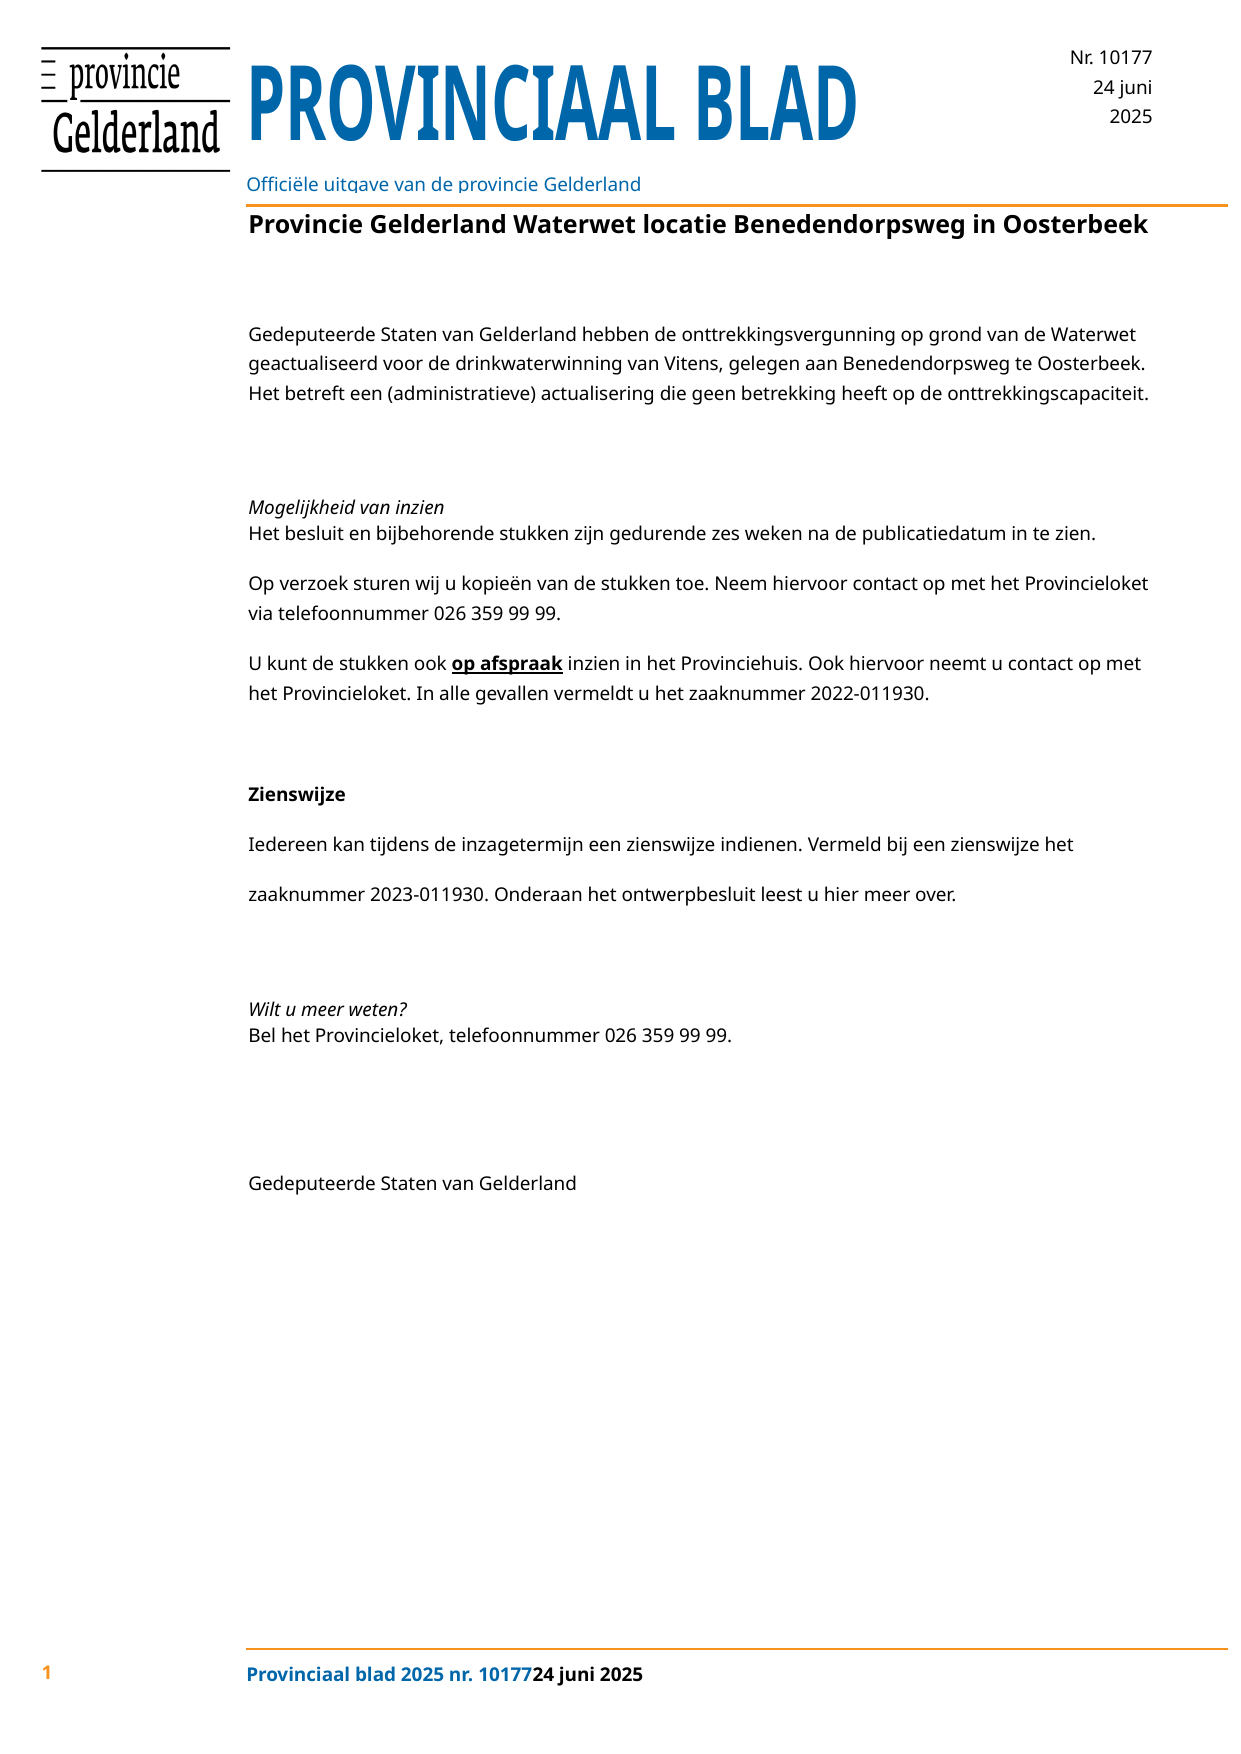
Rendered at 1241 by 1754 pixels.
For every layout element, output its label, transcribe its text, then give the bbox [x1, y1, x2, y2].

text Gedeputeerde Staten van Gelderland [248, 1170, 1152, 1196]
text Provincie Gelderland Waterwet locatie Benedendorpsweg in Oosterbeek [248, 207, 1152, 241]
text Mogelijkheid van inzien [248, 494, 1152, 520]
text Zienswijze [248, 781, 1152, 807]
text Het besluit en bijbehorende stukken zijn gedurende zes weken na de publicatiedatum in te zien. [248, 520, 1152, 546]
text Bel het Provincieloket, telefoonnummer 026 359 99 99. [248, 1022, 1152, 1047]
text Gedeputeerde Staten van Gelderland hebben de onttrekkingsvergunning op grond van de Waterwet geactualiseerd voor de drinkwaterwinning van Vitens, gelegen aan Benedendorpsweg te Oosterbeek. Het betreft een (administratieve) actualisering die geen betrekking heeft op de onttrekkingscapaciteit. [248, 321, 1152, 406]
text Wilt u meer weten? [248, 996, 1152, 1022]
text Iedereen kan tijdens de inzagetermijn een zienswijze indienen. Vermeld bij een zienswijze het [248, 831, 1152, 857]
text Op verzoek sturen wij u kopieën van de stukken toe. Neem hiervoor contact op met het Provincieloket via telefoonnummer 026 359 99 99. [248, 570, 1152, 626]
text zaaknummer 2023-011930. Onderaan het ontwerpbesluit leest u hier meer over. [248, 882, 1152, 907]
picture [41, 47, 231, 172]
text U kunt de stukken ook op afspraak inzien in het Provinciehuis. Ook hiervoor neemt u contact op met het Provincieloket. In alle gevallen vermeldt u het zaaknummer 2022-011930. [248, 650, 1152, 706]
